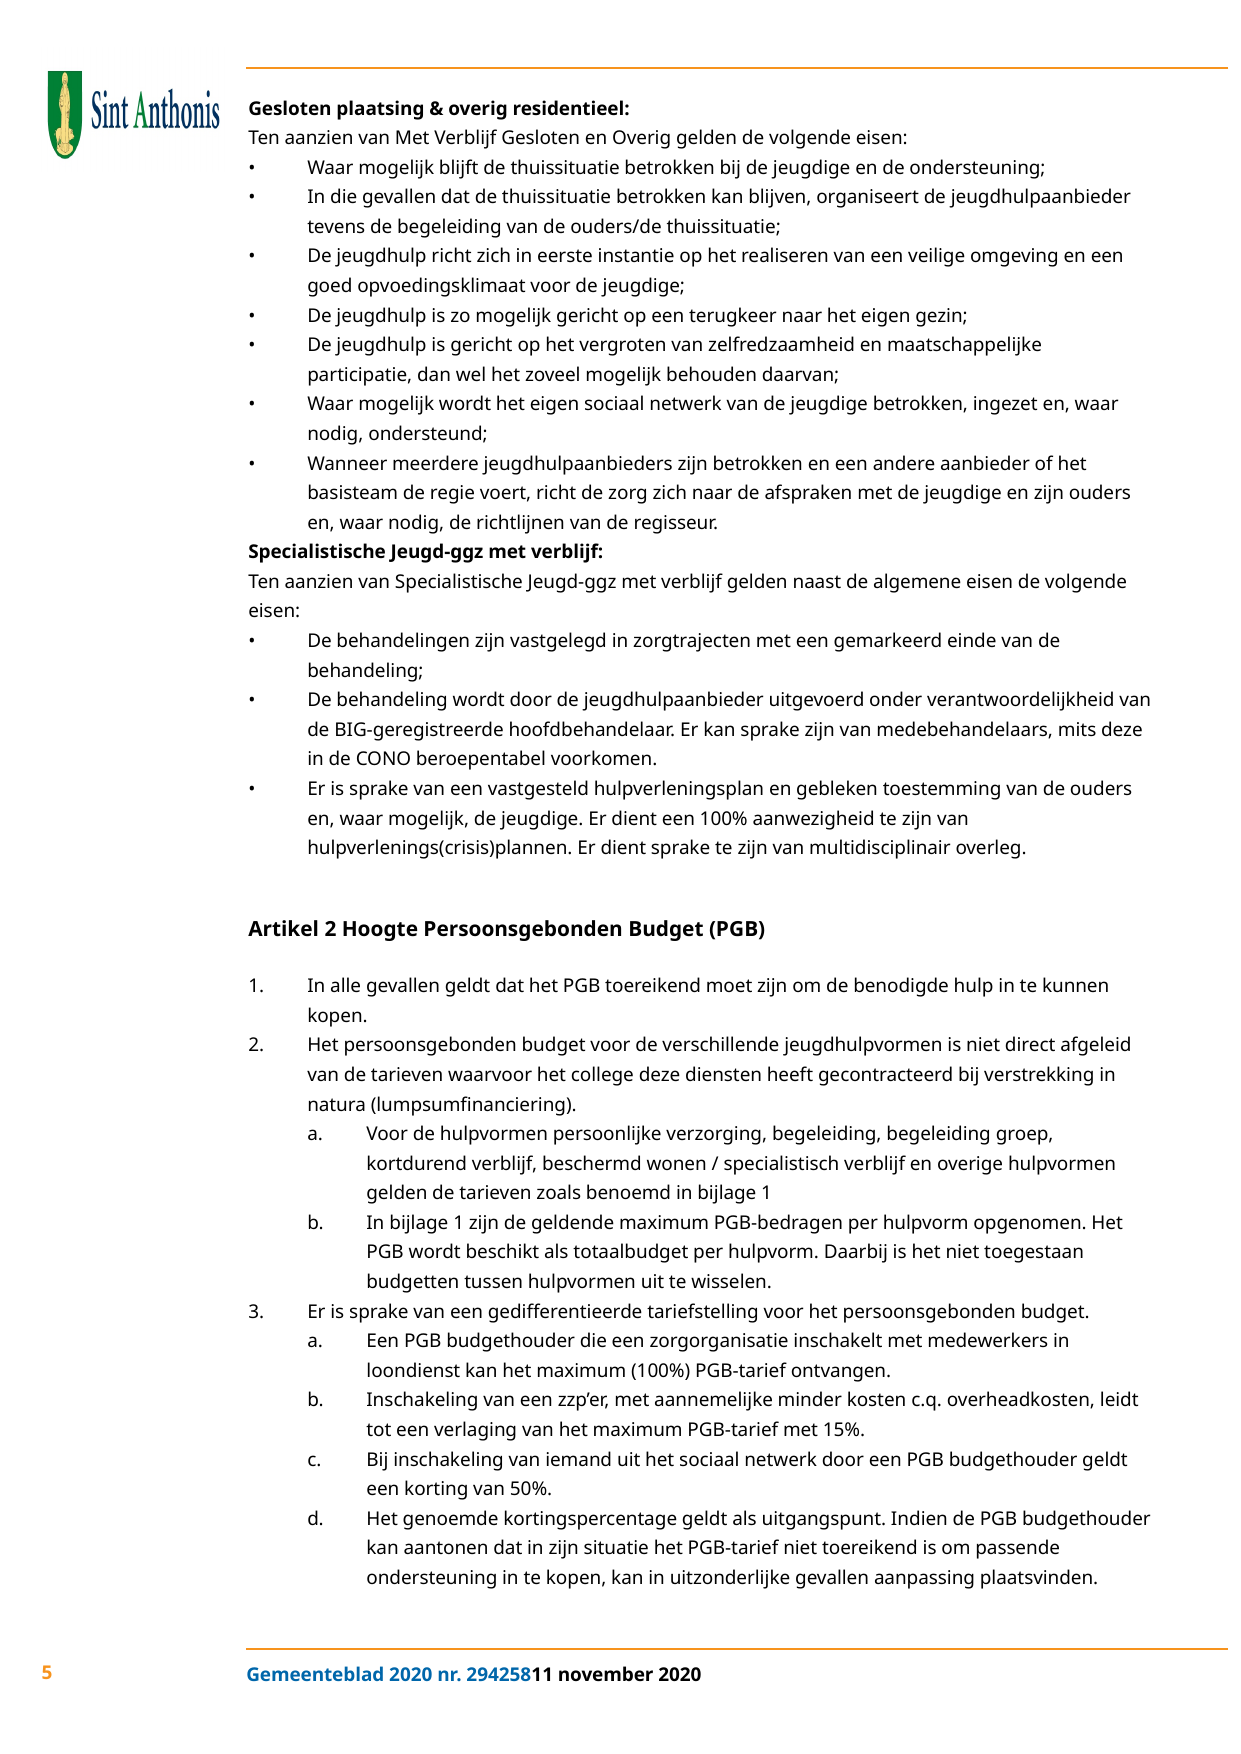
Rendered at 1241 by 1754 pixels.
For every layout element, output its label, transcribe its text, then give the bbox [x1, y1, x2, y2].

list Voor de hulpvormen persoonlijke verzorging, begeleiding, begeleiding groep, kortdurend verblijf, beschermd wonen / specialistisch verblijf en overige hulpvormen gelden de tarieven zoals benoemd in bijlage 1 [307, 1120, 1152, 1205]
list De jeugdhulp is zo mogelijk gericht op een terugkeer naar het eigen gezin; [248, 302, 1152, 328]
list De jeugdhulp richt zich in eerste instantie op het realiseren van een veilige omgeving en een goed opvoedingsklimaat voor de jeugdige; [248, 243, 1152, 298]
text Artikel 2 Hoogte Persoonsgebonden Budget (PGB) [248, 914, 1152, 943]
list In die gevallen dat de thuissituatie betrokken kan blijven, organiseert de jeugdhulpaanbieder tevens de begeleiding van de ouders/de thuissituatie; [248, 183, 1152, 239]
text Ten aanzien van Met Verblijf Gesloten en Overig gelden de volgende eisen: [248, 124, 1152, 150]
list Het persoonsgebonden budget voor de verschillende jeugdhulpvormen is niet direct afgeleid van de tarieven waarvoor het college deze diensten heeft gecontracteerd bij verstrekking in natura (lumpsumfinanciering). [248, 1032, 1152, 1116]
list Waar mogelijk wordt het eigen sociaal netwerk van de jeugdige betrokken, ingezet en, waar nodig, ondersteund; [248, 391, 1152, 446]
list Inschakeling van een zzp’er, met aannemelijke minder kosten c.q. overheadkosten, leidt tot een verlaging van het maximum PGB-tarief met 15%. [307, 1387, 1152, 1442]
list Bij inschakeling van iemand uit het sociaal netwerk door een PGB budgethouder geldt een korting van 50%. [307, 1446, 1152, 1501]
list De jeugdhulp is gericht op het vergroten van zelfredzaamheid en maatschappelijke participatie, dan wel het zoveel mogelijk behouden daarvan; [248, 331, 1152, 387]
list De behandelingen zijn vastgelegd in zorgtrajecten met een gemarkeerd einde van de behandeling; [248, 627, 1152, 683]
text Gesloten plaatsing & overig residentieel: [248, 95, 1152, 121]
text Specialistische Jeugd-ggz met verblijf: [248, 538, 1152, 564]
list Er is sprake van een gedifferentieerde tariefstelling voor het persoonsgebonden budget. [248, 1298, 1152, 1323]
list Een PGB budgethouder die een zorgorganisatie inschakelt met medewerkers in loondienst kan het maximum (100%) PGB-tarief ontvangen. [307, 1327, 1152, 1383]
list Het genoemde kortingspercentage geldt als uitgangspunt. Indien de PGB budgethouder kan aantonen dat in zijn situatie het PGB-tarief niet toereikend is om passende ondersteuning in te kopen, kan in uitzonderlijke gevallen aanpassing plaatsvinden. [307, 1505, 1152, 1590]
list In alle gevallen geldt dat het PGB toereikend moet zijn om de benodigde hulp in te kunnen kopen. [248, 972, 1152, 1028]
list Er is sprake van een vastgesteld hulpverleningsplan en gebleken toestemming van de ouders en, waar mogelijk, de jeugdige. Er dient een 100% aanwezigheid te zijn van hulpverlenings(crisis)plannen. Er dient sprake te zijn van multidisciplinair overleg. [248, 775, 1152, 860]
list In bijlage 1 zijn de geldende maximum PGB-bedragen per hulpvorm opgenomen. Het PGB wordt beschikt als totaalbudget per hulpvorm. Daarbij is het niet toegestaan budgetten tussen hulpvormen uit te wisselen. [307, 1209, 1152, 1294]
list De behandeling wordt door de jeugdhulpaanbieder uitgevoerd onder verantwoordelijkheid van de BIG-geregistreerde hoofdbehandelaar. Er kan sprake zijn van medebehandelaars, mits deze in de CONO beroepentabel voorkomen. [248, 686, 1152, 771]
list Waar mogelijk blijft de thuissituatie betrokken bij de jeugdige en de ondersteuning; [248, 154, 1152, 180]
picture [41, 47, 231, 172]
list Wanneer meerdere jeugdhulpaanbieders zijn betrokken en een andere aanbieder of het basisteam de regie voert, richt de zorg zich naar de afspraken met de jeugdige en zijn ouders en, waar nodig, de richtlijnen van de regisseur. [248, 450, 1152, 535]
text Ten aanzien van Specialistische Jeugd-ggz met verblijf gelden naast de algemene eisen de volgende eisen: [248, 568, 1152, 623]
